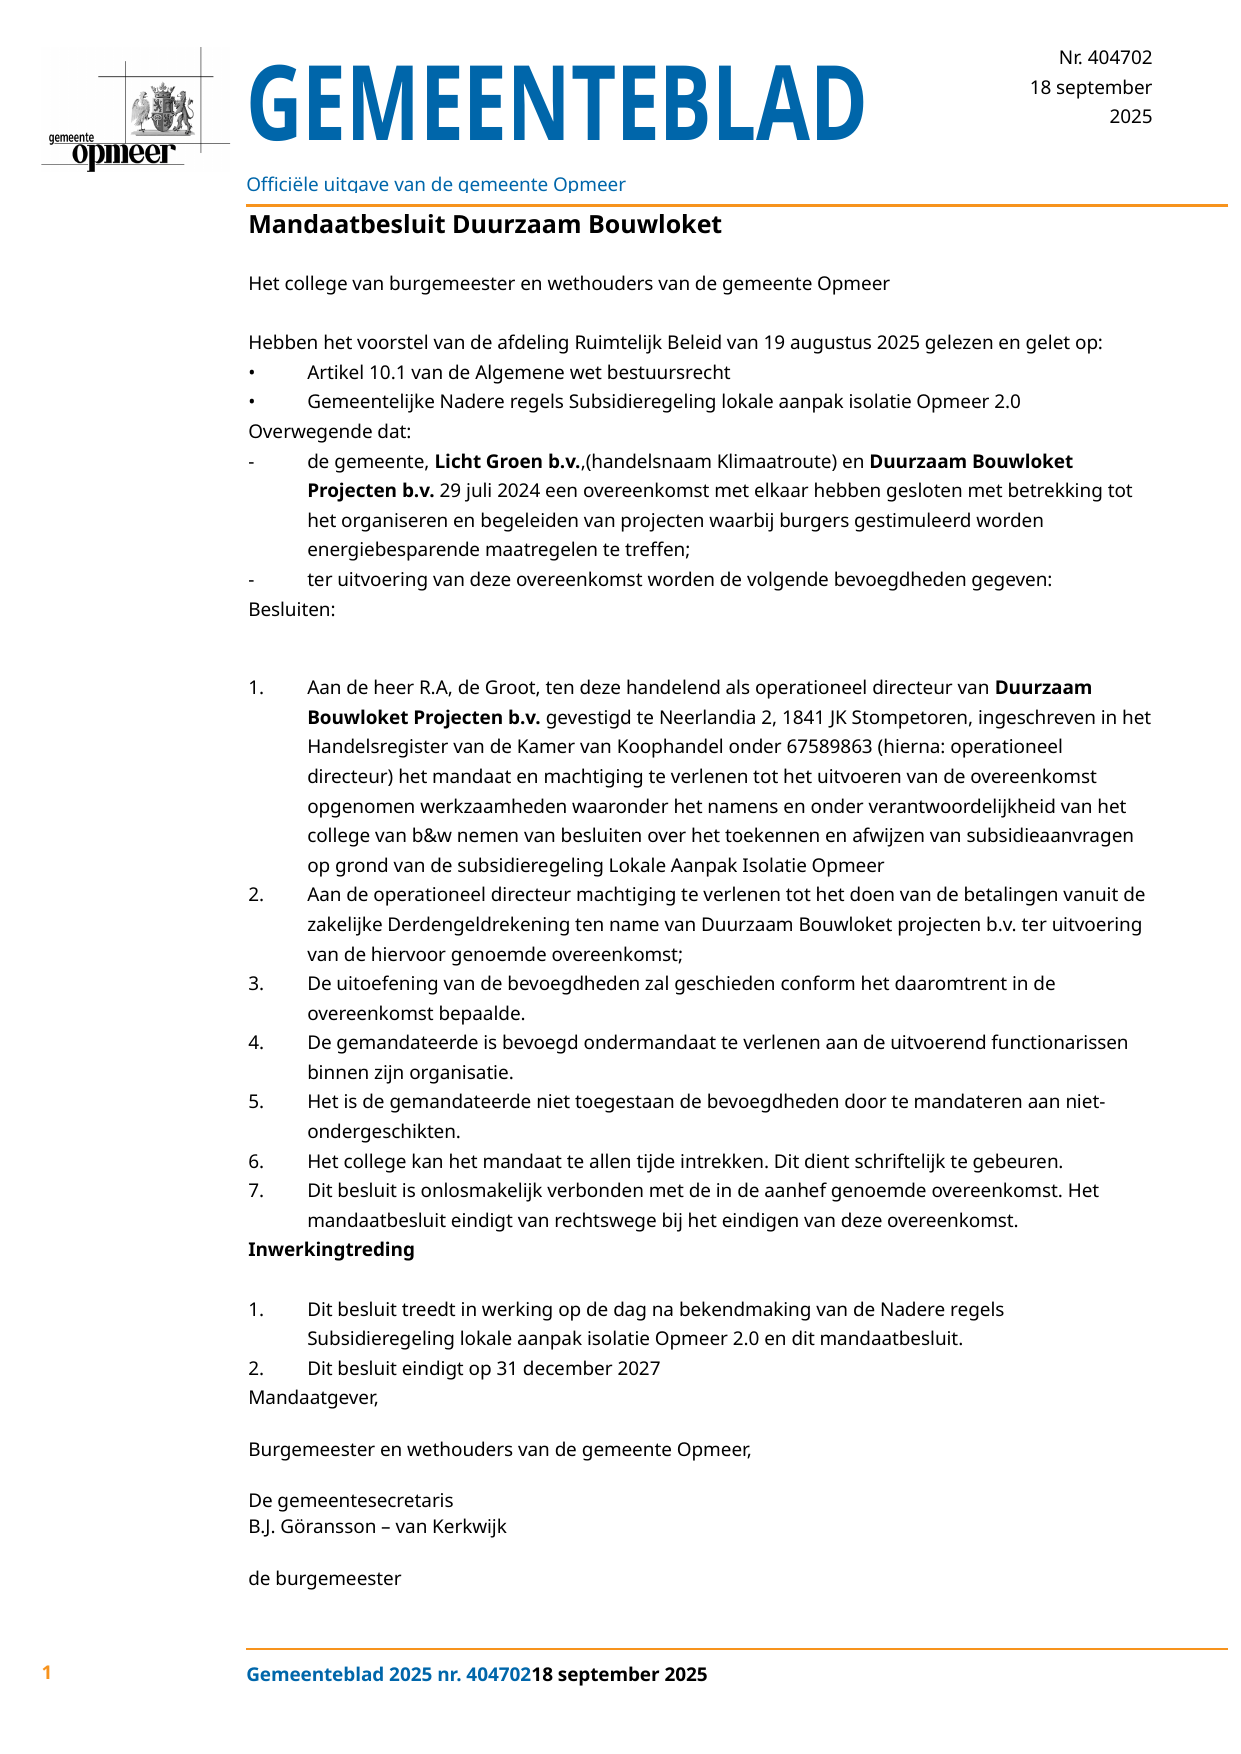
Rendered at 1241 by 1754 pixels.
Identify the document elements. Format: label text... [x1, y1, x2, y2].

text B.J. Göransson – van Kerkwijk [248, 1513, 1152, 1539]
picture [41, 47, 231, 172]
list Aan de operationeel directeur machtiging te verlenen tot het doen van de betalingen vanuit de zakelijke Derdengeldrekening ten name van Duurzaam Bouwloket projecten b.v. ter uitvoering van de hiervoor genoemde overeenkomst; [248, 882, 1152, 967]
text Het college van burgemeester en wethouders van de gemeente Opmeer [248, 270, 1152, 296]
text Mandaatgever, [248, 1384, 1152, 1410]
list Het college kan het mandaat te allen tijde intrekken. Dit dient schriftelijk te gebeuren. [248, 1148, 1152, 1174]
list De gemandateerde is bevoegd ondermandaat te verlenen aan de uitvoerend functionarissen binnen zijn organisatie. [248, 1029, 1152, 1085]
list Dit besluit is onlosmakelijk verbonden met de in de aanhef genoemde overeenkomst. Het mandaatbesluit eindigt van rechtswege bij het eindigen van deze overeenkomst. [248, 1177, 1152, 1233]
text de burgemeester [248, 1565, 1152, 1590]
text Besluiten: [248, 596, 1152, 621]
text Inwerkingtreding [248, 1237, 1152, 1262]
list Dit besluit treedt in werking op de dag na bekendmaking van de Nadere regels Subsidieregeling lokale aanpak isolatie Opmeer 2.0 en dit mandaatbesluit. [248, 1296, 1152, 1351]
list Dit besluit eindigt op 31 december 2027 [248, 1355, 1152, 1381]
list Gemeentelijke Nadere regels Subsidieregeling lokale aanpak isolatie Opmeer 2.0 [248, 389, 1152, 414]
text Hebben het voorstel van de afdeling Ruimtelijk Beleid van 19 augustus 2025 gelezen en gelet op: [248, 329, 1152, 355]
list Aan de heer R.A, de Groot, ten deze handelend als operationeel directeur van Duurzaam Bouwloket Projecten b.v. gevestigd te Neerlandia 2, 1841 JK Stompetoren, ingeschreven in het Handelsregister van de Kamer van Koophandel onder 67589863 (hierna: operationeel directeur) het mandaat en machtiging te verlenen tot het uitvoeren van de overeenkomst opgenomen werkzaamheden waaronder het namens en onder verantwoordelijkheid van het college van b&w nemen van besluiten over het toekennen en afwijzen van subsidieaanvragen op grond van de subsidieregeling Lokale Aanpak Isolatie Opmeer [248, 674, 1152, 878]
text Burgemeester en wethouders van de gemeente Opmeer, [248, 1436, 1152, 1462]
list Het is de gemandateerde niet toegestaan de bevoegdheden door te mandateren aan niet-ondergeschikten. [248, 1089, 1152, 1144]
list Artikel 10.1 van de Algemene wet bestuursrecht [248, 359, 1152, 385]
text Mandaatbesluit Duurzaam Bouwloket [248, 207, 1152, 241]
list ter uitvoering van deze overeenkomst worden de volgende bevoegdheden gegeven: [248, 566, 1152, 592]
text Overwegende dat: [248, 418, 1152, 444]
text De gemeentesecretaris [248, 1487, 1152, 1513]
list De uitoefening van de bevoegdheden zal geschieden conform het daaromtrent in de overeenkomst bepaalde. [248, 970, 1152, 1026]
list de gemeente, Licht Groen b.v.,(handelsnaam Klimaatroute) en Duurzaam Bouwloket Projecten b.v. 29 juli 2024 een overeenkomst met elkaar hebben gesloten met betrekking tot het organiseren en begeleiden van projecten waarbij burgers gestimuleerd worden energiebesparende maatregelen te treffen; [248, 448, 1152, 562]
